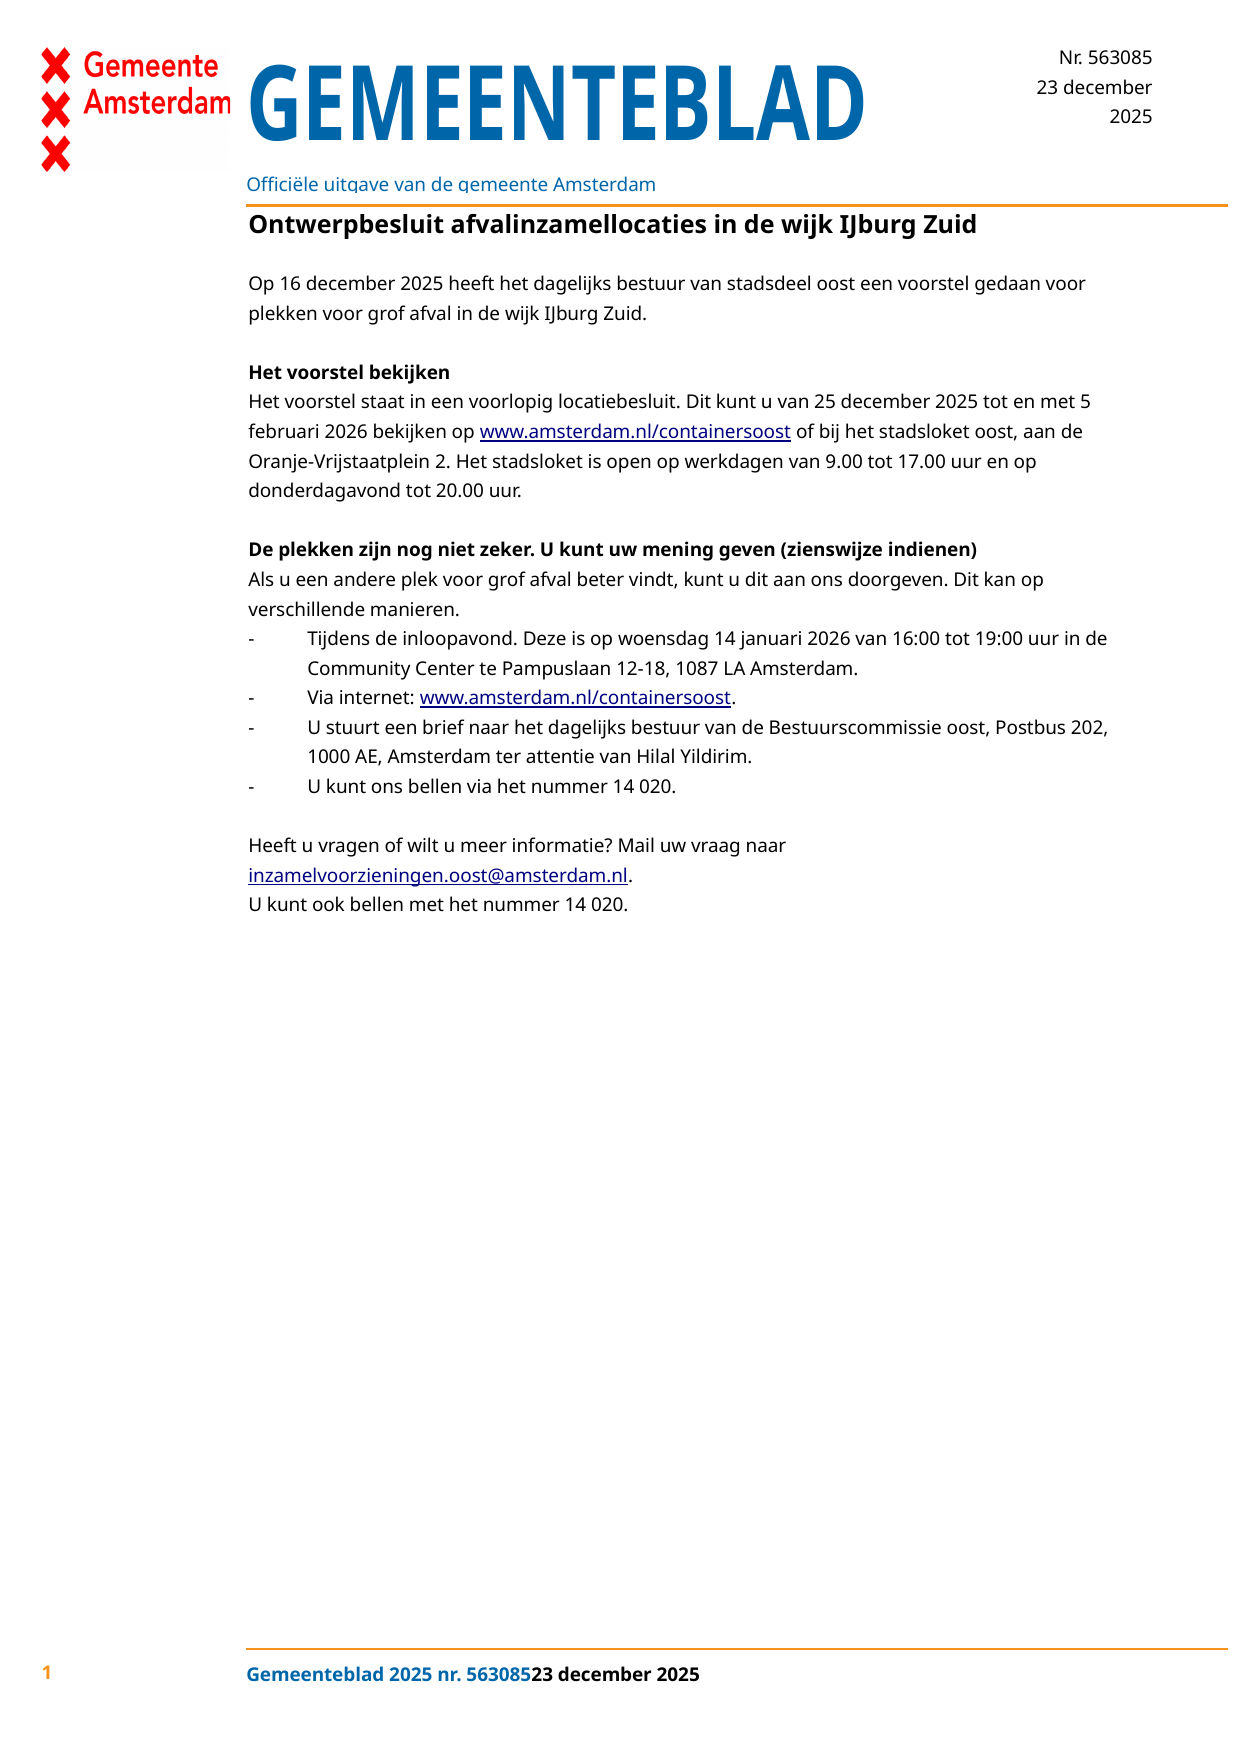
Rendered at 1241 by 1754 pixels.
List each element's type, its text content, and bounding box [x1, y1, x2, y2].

text Ontwerpbesluit afvalinzamellocaties in de wijk IJburg Zuid [248, 207, 1152, 241]
picture [41, 47, 231, 172]
text U kunt ook bellen met het nummer 14 020. [248, 892, 1152, 917]
text Het voorstel bekijken [248, 359, 1152, 385]
list U stuurt een brief naar het dagelijks bestuur van de Bestuurscommissie oost, Postbus 202, 1000 AE, Amsterdam ter attentie van Hilal Yildirim. [248, 714, 1152, 769]
text De plekken zijn nog niet zeker. U kunt uw mening geven (zienswijze indienen) [248, 537, 1152, 562]
text Als u een andere plek voor grof afval beter vindt, kunt u dit aan ons doorgeven. Dit kan op verschillende manieren. [248, 566, 1152, 621]
list Via internet: www.amsterdam.nl/containersoost. [248, 684, 1152, 710]
text Heeft u vragen of wilt u meer informatie? Mail uw vraag naar inzamelvoorzieningen.oost@amsterdam.nl. [248, 832, 1152, 888]
text Op 16 december 2025 heeft het dagelijks bestuur van stadsdeel oost een voorstel gedaan voor plekken voor grof afval in de wijk IJburg Zuid. [248, 270, 1152, 326]
text Het voorstel staat in een voorlopig locatiebesluit. Dit kunt u van 25 december 2025 tot en met 5 februari 2026 bekijken op www.amsterdam.nl/containersoost of bij het stadsloket oost, aan de Oranje-Vrijstaatplein 2. Het stadsloket is open op werkdagen van 9.00 tot 17.00 uur en op donderdagavond tot 20.00 uur. [248, 389, 1152, 503]
list U kunt ons bellen via het nummer 14 020. [248, 773, 1152, 799]
list Tijdens de inloopavond. Deze is op woensdag 14 januari 2026 van 16:00 tot 19:00 uur in de Community Center te Pampuslaan 12-18, 1087 LA Amsterdam. [248, 625, 1152, 681]
